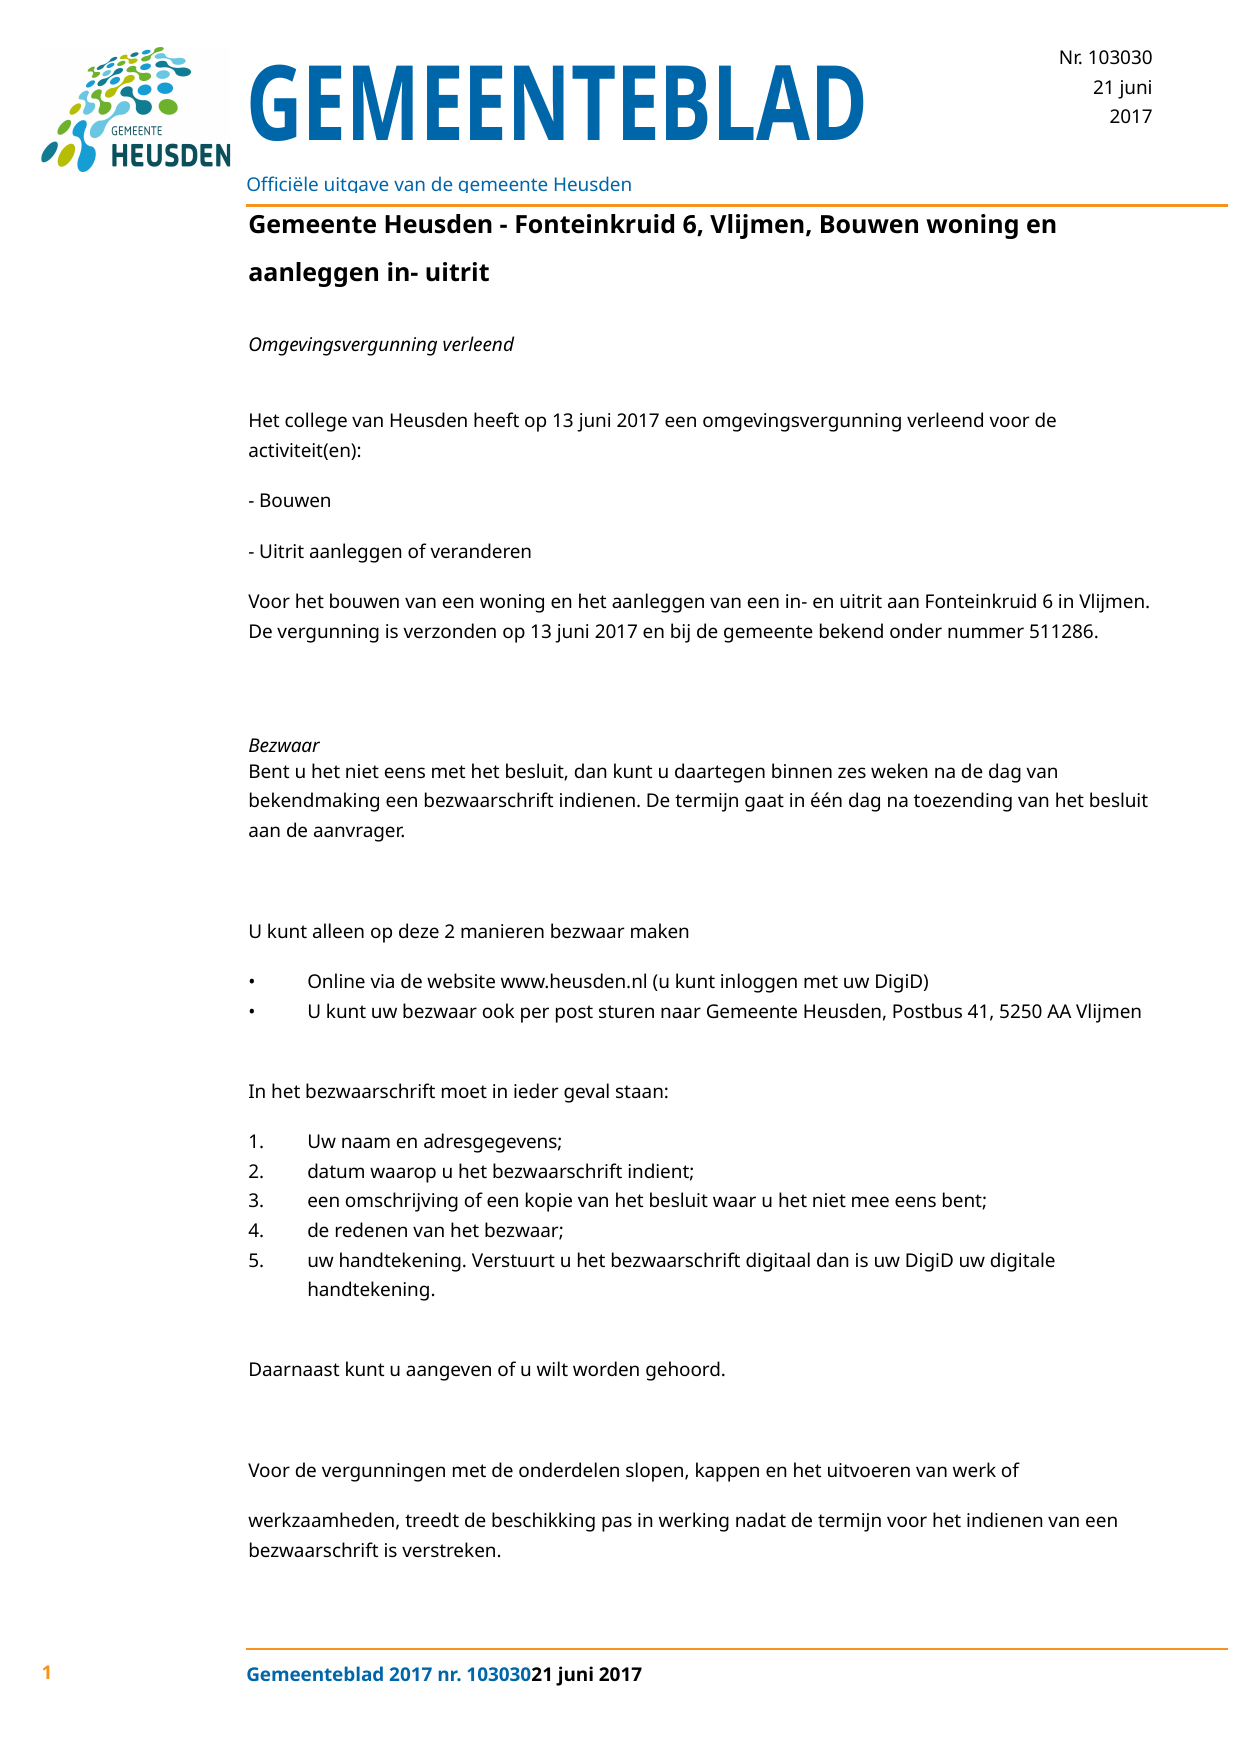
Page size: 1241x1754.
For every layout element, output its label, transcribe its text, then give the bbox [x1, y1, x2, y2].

list een omschrijving of een kopie van het besluit waar u het niet mee eens bent; [248, 1188, 1152, 1213]
text Bent u het niet eens met het besluit, dan kunt u daartegen binnen zes weken na de dag van bekendmaking een bezwaarschrift indienen. De termijn gaat in één dag na toezending van het besluit aan de aanvrager. [248, 758, 1152, 843]
text werkzaamheden, treedt de beschikking pas in werking nadat de termijn voor het indienen van een bezwaarschrift is verstreken. [248, 1508, 1152, 1563]
text Omgevingsvergunning verleend [248, 331, 1152, 357]
text Daarnaast kunt u aangeven of u wilt worden gehoord. [248, 1356, 1152, 1382]
text U kunt alleen op deze 2 manieren bezwaar maken [248, 918, 1152, 944]
list Online via de website www.heusden.nl (u kunt inloggen met uw DigiD) [248, 968, 1152, 994]
list Uw naam en adresgegevens; [248, 1128, 1152, 1154]
text - Uitrit aanleggen of veranderen [248, 538, 1152, 564]
list uw handtekening. Verstuurt u het bezwaarschrift digitaal dan is uw DigiD uw digitale handtekening. [248, 1247, 1152, 1302]
list datum waarop u het bezwaarschrift indient; [248, 1158, 1152, 1184]
text Voor het bouwen van een woning en het aanleggen van een in- en uitrit aan Fonteinkruid 6 in Vlijmen. De vergunning is verzonden op 13 juni 2017 en bij de gemeente bekend onder nummer 511286. [248, 588, 1152, 644]
text In het bezwaarschrift moet in ieder geval staan: [248, 1078, 1152, 1104]
text Bezwaar [248, 732, 1152, 758]
text Voor de vergunningen met de onderdelen slopen, kappen en het uitvoeren van werk of [248, 1457, 1152, 1483]
list de redenen van het bezwaar; [248, 1217, 1152, 1243]
picture [41, 47, 231, 172]
text Het college van Heusden heeft op 13 juni 2017 een omgevingsvergunning verleend voor de activiteit(en): [248, 408, 1152, 463]
list U kunt uw bezwaar ook per post sturen naar Gemeente Heusden, Postbus 41, 5250 AA Vlijmen [248, 998, 1152, 1024]
text Gemeente Heusden - Fonteinkruid 6, Vlijmen, Bouwen woning en aanleggen in- uitrit [248, 207, 1152, 288]
text - Bouwen [248, 488, 1152, 513]
